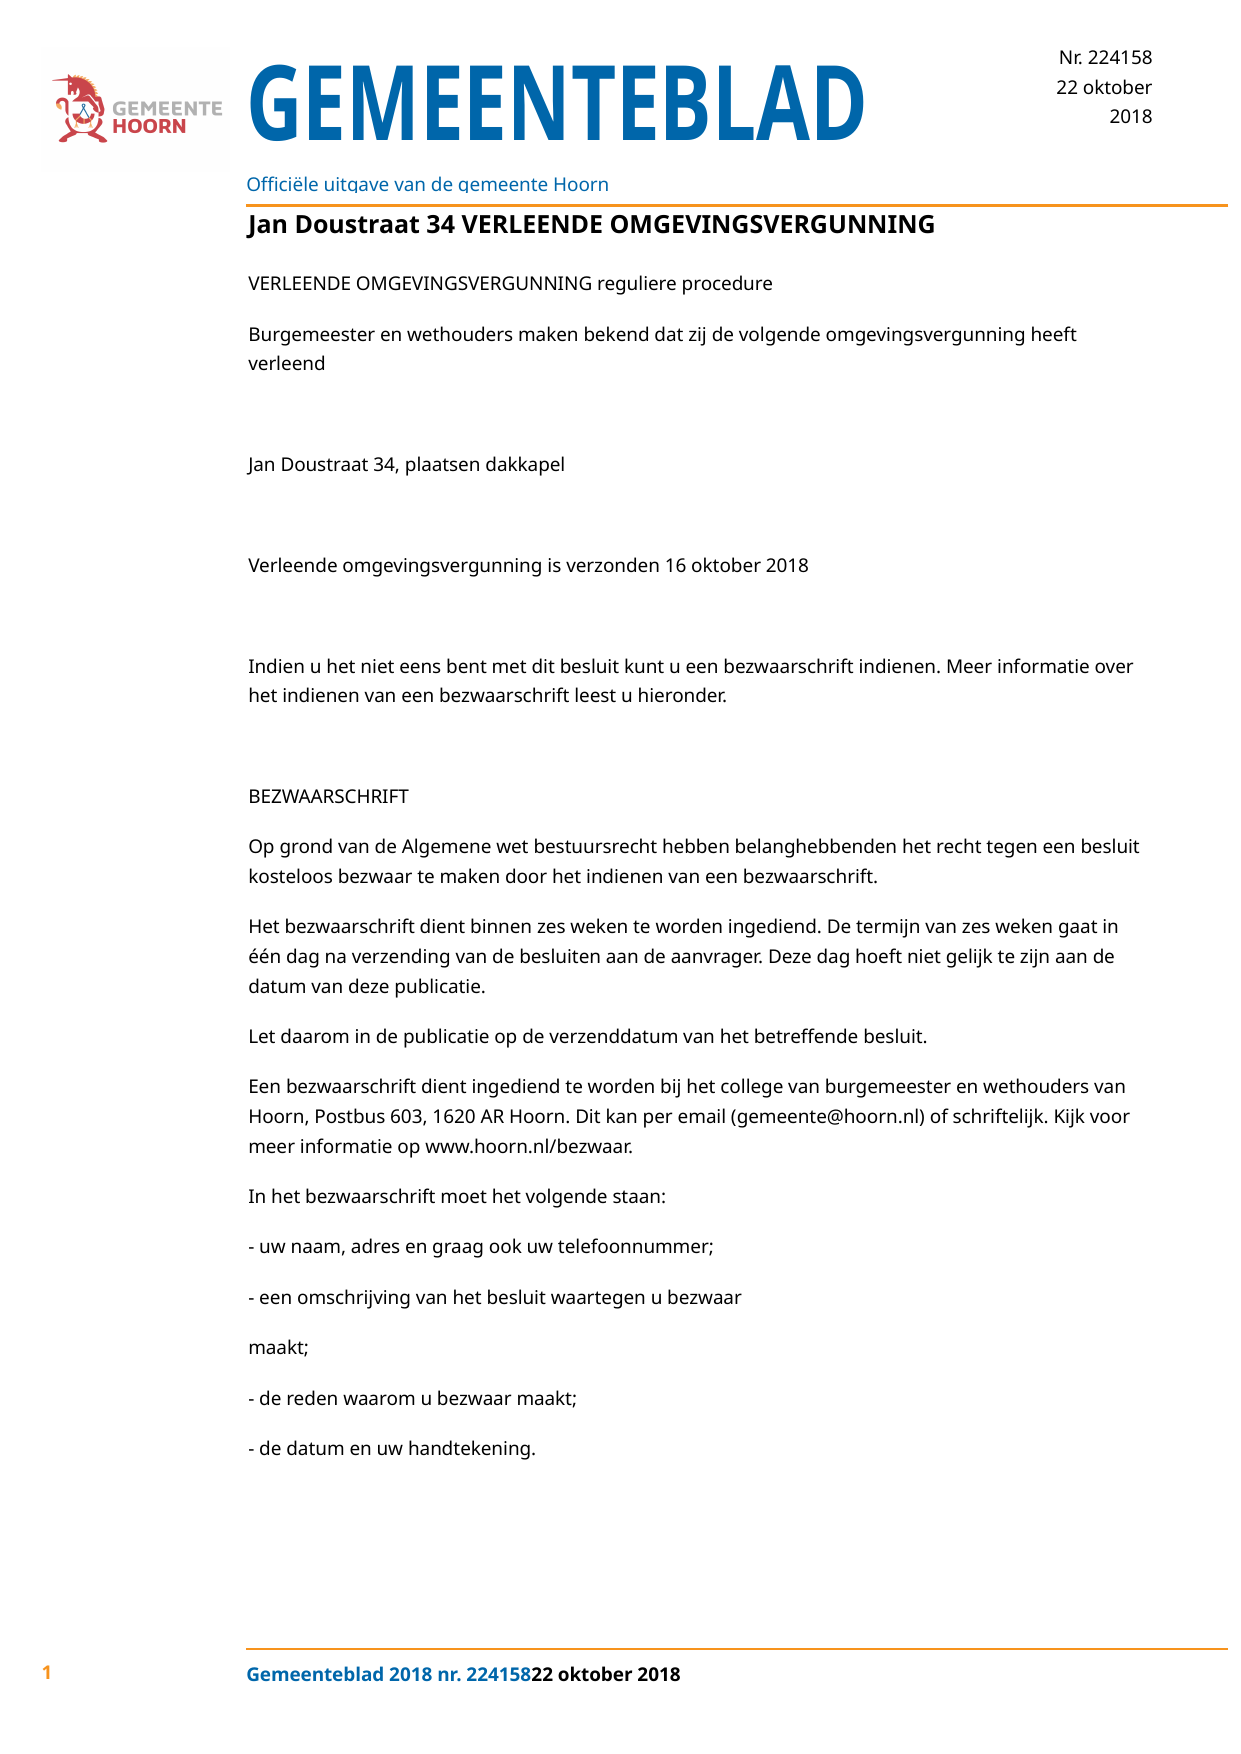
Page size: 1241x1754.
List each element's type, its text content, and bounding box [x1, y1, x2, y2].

text Jan Doustraat 34, plaatsen dakkapel [248, 451, 1152, 477]
text Een bezwaarschrift dient ingediend te worden bij het college van burgemeester en wethouders van Hoorn, Postbus 603, 1620 AR Hoorn. Dit kan per email (gemeente@hoorn.nl) of schriftelijk. Kijk voor meer informatie op www.hoorn.nl/bezwaar. [248, 1074, 1152, 1158]
text Indien u het niet eens bent met dit besluit kunt u een bezwaarschrift indienen. Meer informatie over het indienen van een bezwaarschrift leest u hieronder. [248, 653, 1152, 708]
text Jan Doustraat 34 VERLEENDE OMGEVINGSVERGUNNING [248, 207, 1152, 241]
text - de reden waarom u bezwaar maakt; [248, 1385, 1152, 1411]
text maakt; [248, 1334, 1152, 1360]
text Verleende omgevingsvergunning is verzonden 16 oktober 2018 [248, 552, 1152, 578]
text - de datum en uw handtekening. [248, 1435, 1152, 1461]
text VERLEENDE OMGEVINGSVERGUNNING reguliere procedure [248, 270, 1152, 296]
picture [41, 47, 231, 172]
text BEZWAARSCHRIFT [248, 783, 1152, 809]
text - uw naam, adres en graag ook uw telefoonnummer; [248, 1234, 1152, 1259]
text Let daarom in de publicatie op de verzenddatum van het betreffende besluit. [248, 1023, 1152, 1049]
text Het bezwaarschrift dient binnen zes weken te worden ingediend. De termijn van zes weken gaat in één dag na verzending van de besluiten aan de aanvrager. Deze dag hoeft niet gelijk te zijn aan de datum van deze publicatie. [248, 914, 1152, 998]
text In het bezwaarschrift moet het volgende staan: [248, 1183, 1152, 1209]
text Op grond van de Algemene wet bestuursrecht hebben belanghebbenden het recht tegen een besluit kosteloos bezwaar te maken door het indienen van een bezwaarschrift. [248, 834, 1152, 889]
text Burgemeester en wethouders maken bekend dat zij de volgende omgevingsvergunning heeft verleend [248, 321, 1152, 376]
text - een omschrijving van het besluit waartegen u bezwaar [248, 1284, 1152, 1310]
